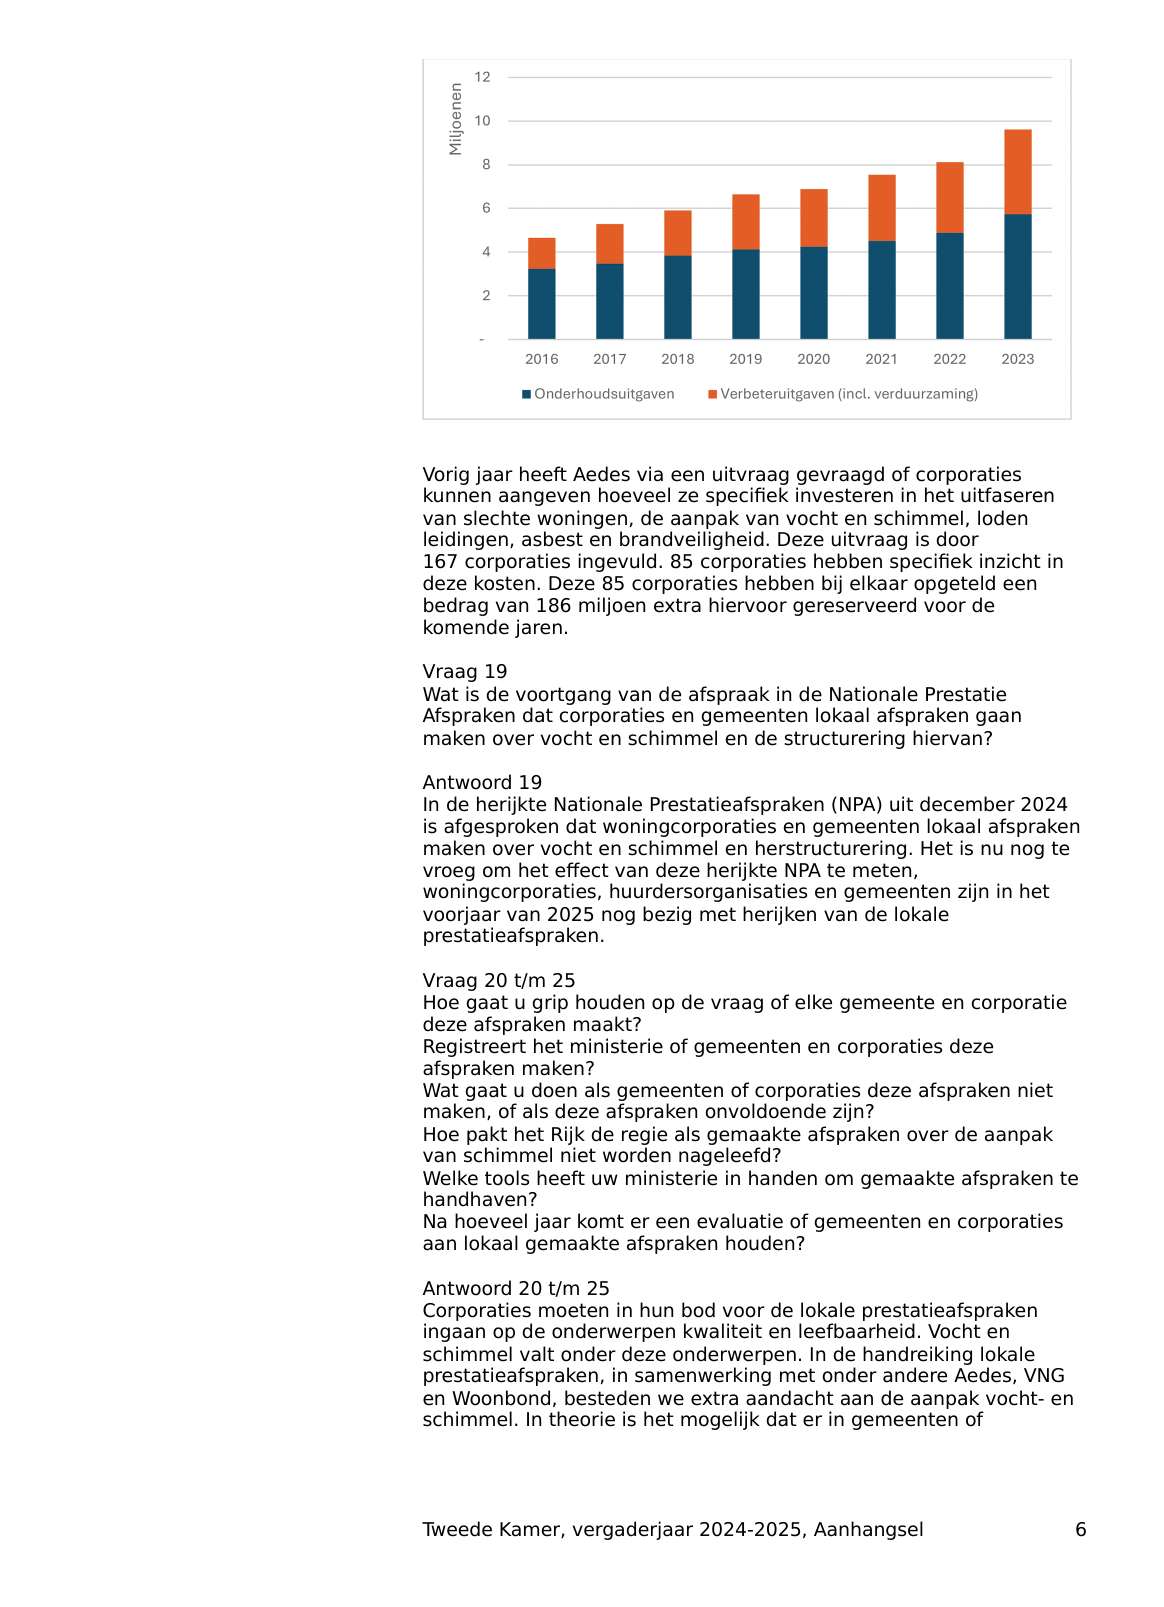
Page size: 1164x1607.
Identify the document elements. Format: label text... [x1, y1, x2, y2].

text Wat gaat u doen als gemeenten of corporaties deze afspraken niet maken, of als deze afspraken onvoldoende zijn? [422, 1079, 1087, 1123]
text Vraag 19 [422, 661, 1087, 683]
text Corporaties moeten in hun bod voor de lokale prestatieafspraken ingaan op de onderwerpen kwaliteit en leefbaarheid. Vocht en schimmel valt onder deze onderwerpen. In de handreiking lokale prestatieafspraken, in samenwerking met onder andere Aedes, VNG en Woonbond, besteden we extra aandacht aan de aanpak vocht- en schimmel. In theorie is het mogelijk dat er in gemeenten of [422, 1299, 1087, 1431]
text Welke tools heeft uw ministerie in handen om gemaakte afspraken te handhaven? [422, 1167, 1087, 1211]
text Vraag 20 t/m 25 [422, 969, 1087, 992]
text Antwoord 20 t/m 25 [422, 1277, 1087, 1299]
text Antwoord 19 [422, 772, 1087, 793]
text Registreert het ministerie of gemeenten en corporaties deze afspraken maken? [422, 1036, 1087, 1079]
text Hoe pakt het Rijk de regie als gemaakte afspraken over de aanpak van schimmel niet worden nageleefd? [422, 1123, 1087, 1167]
text Hoe gaat u grip houden op de vraag of elke gemeente en corporatie deze afspraken maakt? [422, 992, 1087, 1036]
picture [422, 59, 1072, 420]
text Na hoeveel jaar komt er een evaluatie of gemeenten en corporaties aan lokaal gemaakte afspraken houden? [422, 1211, 1087, 1255]
text In de herijkte Nationale Prestatieafspraken (NPA) uit december 2024 is afgesproken dat woningcorporaties en gemeenten lokaal afspraken maken over vocht en schimmel en herstructurering. Het is nu nog te vroeg om het effect van deze herijkte NPA te meten, woningcorporaties, huurdersorganisaties en gemeenten zijn in het voorjaar van 2025 nog bezig met herijken van de lokale prestatieafspraken. [422, 793, 1087, 947]
text Vorig jaar heeft Aedes via een uitvraag gevraagd of corporaties kunnen aangeven hoeveel ze specifiek investeren in het uitfaseren van slechte woningen, de aanpak van vocht en schimmel, loden leidingen, asbest en brandveiligheid. Deze uitvraag is door 167 corporaties ingevuld. 85 corporaties hebben specifiek inzicht in deze kosten. Deze 85 corporaties hebben bij elkaar opgeteld een bedrag van 186 miljoen extra hiervoor gereserveerd voor de komende jaren. [422, 463, 1087, 639]
text Wat is de voortgang van de afspraak in de Nationale Prestatie Afspraken dat corporaties en gemeenten lokaal afspraken gaan maken over vocht en schimmel en de structurering hiervan? [422, 683, 1087, 749]
